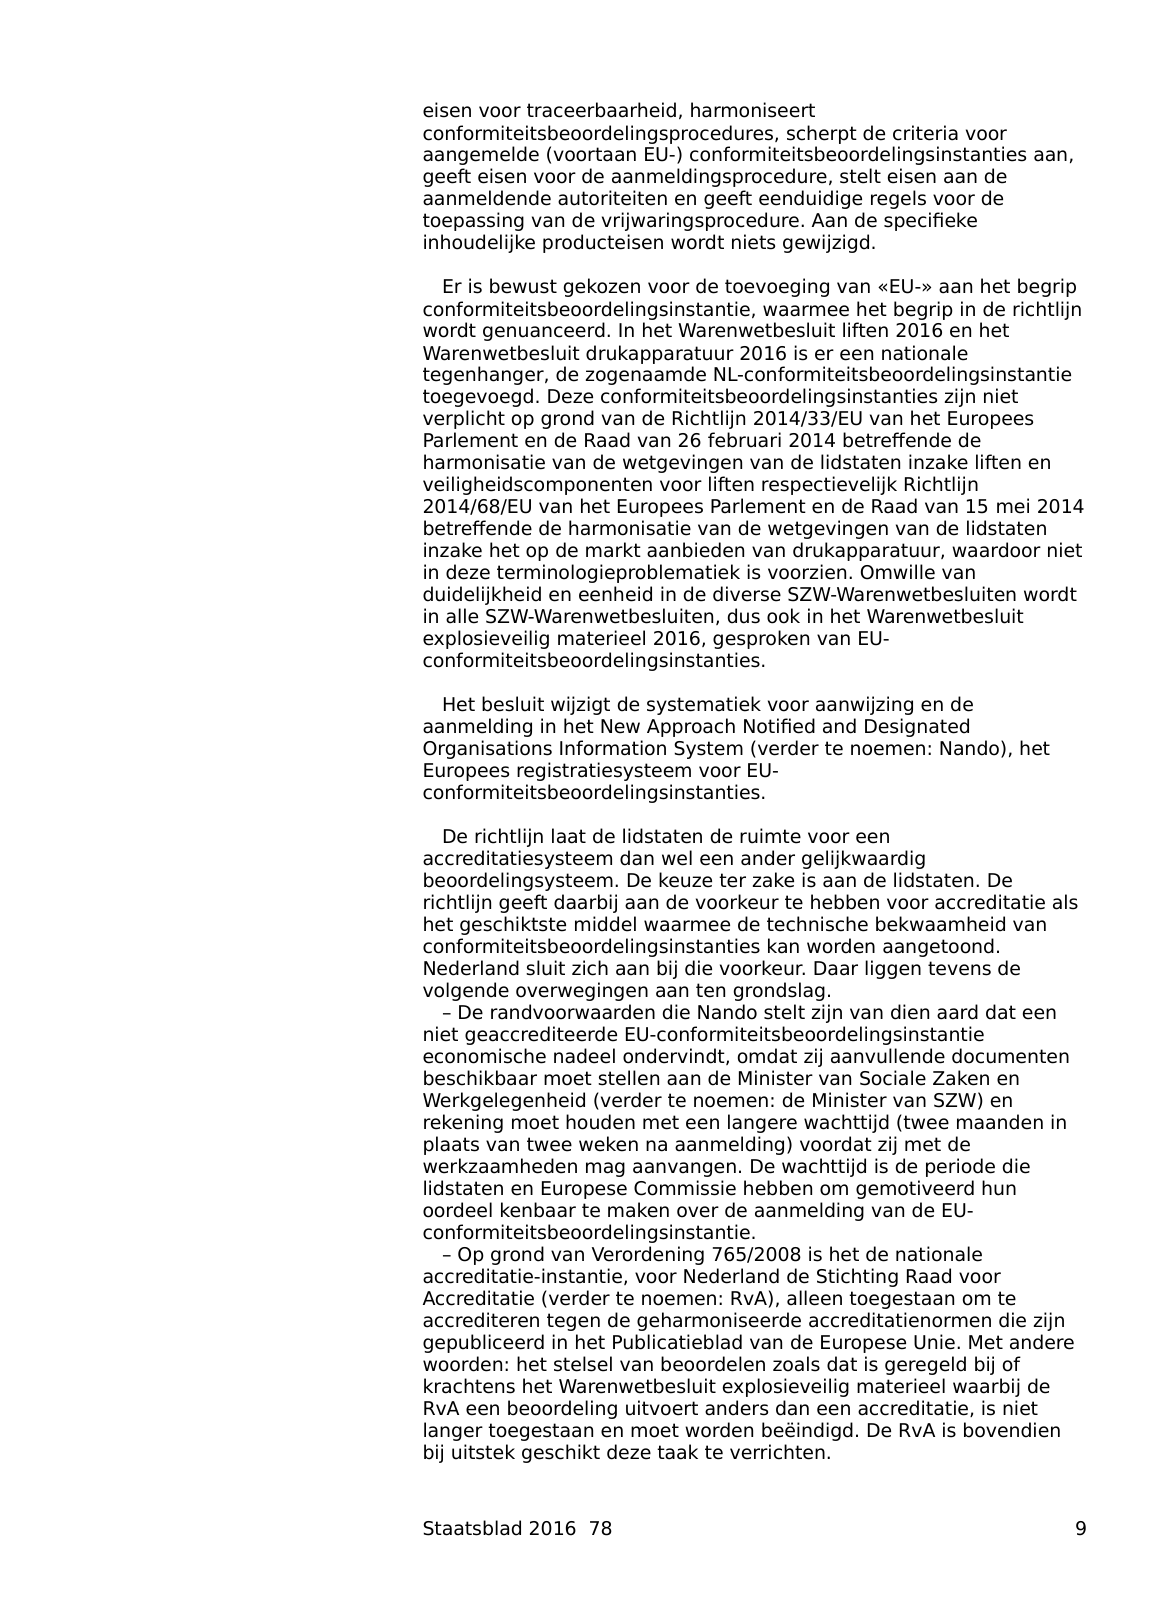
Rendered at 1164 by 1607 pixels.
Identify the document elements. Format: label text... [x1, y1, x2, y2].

text – Op grond van Verordening 765/2008 is het de nationale accreditatie-instantie, voor Nederland de Stichting Raad voor Accreditatie (verder te noemen: RvA), alleen toegestaan om te accrediteren tegen de geharmoniseerde accreditatienormen die zijn gepubliceerd in het Publicatieblad van de Europese Unie. Met andere woorden: het stelsel van beoordelen zoals dat is geregeld bij of krachtens het Warenwetbesluit explosieveilig materieel waarbij de RvA een beoordeling uitvoert anders dan een accreditatie, is niet langer toegestaan en moet worden beëindigd. De RvA is bovendien bij uitstek geschikt deze taak te verrichten. [422, 1244, 1087, 1464]
text – De randvoorwaarden die Nando stelt zijn van dien aard dat een niet geaccrediteerde EU-conformiteitsbeoordelingsinstantie economische nadeel ondervindt, omdat zij aanvullende documenten beschikbaar moet stellen aan de Minister van Sociale Zaken en Werkgelegenheid (verder te noemen: de Minister van SZW) en rekening moet houden met een langere wachttijd (twee maanden in plaats van twee weken na aanmelding) voordat zij met de werkzaamheden mag aanvangen. De wachttijd is de periode die lidstaten en Europese Commissie hebben om gemotiveerd hun oordeel kenbaar te maken over de aanmelding van de EU-conformiteitsbeoordelingsinstantie. [422, 1002, 1087, 1244]
text Het besluit wijzigt de systematiek voor aanwijzing en de aanmelding in het New Approach Notified and Designated Organisations Information System (verder te noemen: Nando), het Europees registratiesysteem voor EU-conformiteitsbeoordelingsinstanties. [422, 694, 1087, 804]
text Er is bewust gekozen voor de toevoeging van «EU-» aan het begrip conformiteitsbeoordelingsinstantie, waarmee het begrip in de richtlijn wordt genuanceerd. In het Warenwetbesluit liften 2016 en het Warenwetbesluit drukapparatuur 2016 is er een nationale tegenhanger, de zogenaamde NL-conformiteitsbeoordelingsinstantie toegevoegd. Deze conformiteitsbeoordelingsinstanties zijn niet verplicht op grond van de Richtlijn 2014/33/EU van het Europees Parlement en de Raad van 26 februari 2014 betreffende de harmonisatie van de wetgevingen van de lidstaten inzake liften en veiligheidscomponenten voor liften respectievelijk Richtlijn 2014/68/EU van het Europees Parlement en de Raad van 15 mei 2014 betreffende de harmonisatie van de wetgevingen van de lidstaten inzake het op de markt aanbieden van drukapparatuur, waardoor niet in deze terminologieproblematiek is voorzien. Omwille van duidelijkheid en eenheid in de diverse SZW-Warenwetbesluiten wordt in alle SZW-Warenwetbesluiten, dus ook in het Warenwetbesluit explosieveilig materieel 2016, gesproken van EU-conformiteitsbeoordelingsinstanties. [422, 276, 1087, 672]
text De richtlijn laat de lidstaten de ruimte voor een accreditatiesysteem dan wel een ander gelijkwaardig beoordelingsysteem. De keuze ter zake is aan de lidstaten. De richtlijn geeft daarbij aan de voorkeur te hebben voor accreditatie als het geschiktste middel waarmee de technische bekwaamheid van conformiteitsbeoordelingsinstanties kan worden aangetoond. Nederland sluit zich aan bij die voorkeur. Daar liggen tevens de volgende overwegingen aan ten grondslag. [422, 826, 1087, 1002]
text eisen voor traceerbaarheid, harmoniseert conformiteitsbeoordelingsprocedures, scherpt de criteria voor aangemelde (voortaan EU-) conformiteitsbeoordelingsinstanties aan, geeft eisen voor de aanmeldingsprocedure, stelt eisen aan de aanmeldende autoriteiten en geeft eenduidige regels voor de toepassing van de vrijwaringsprocedure. Aan de specifieke inhoudelijke producteisen wordt niets gewijzigd. [422, 100, 1087, 254]
